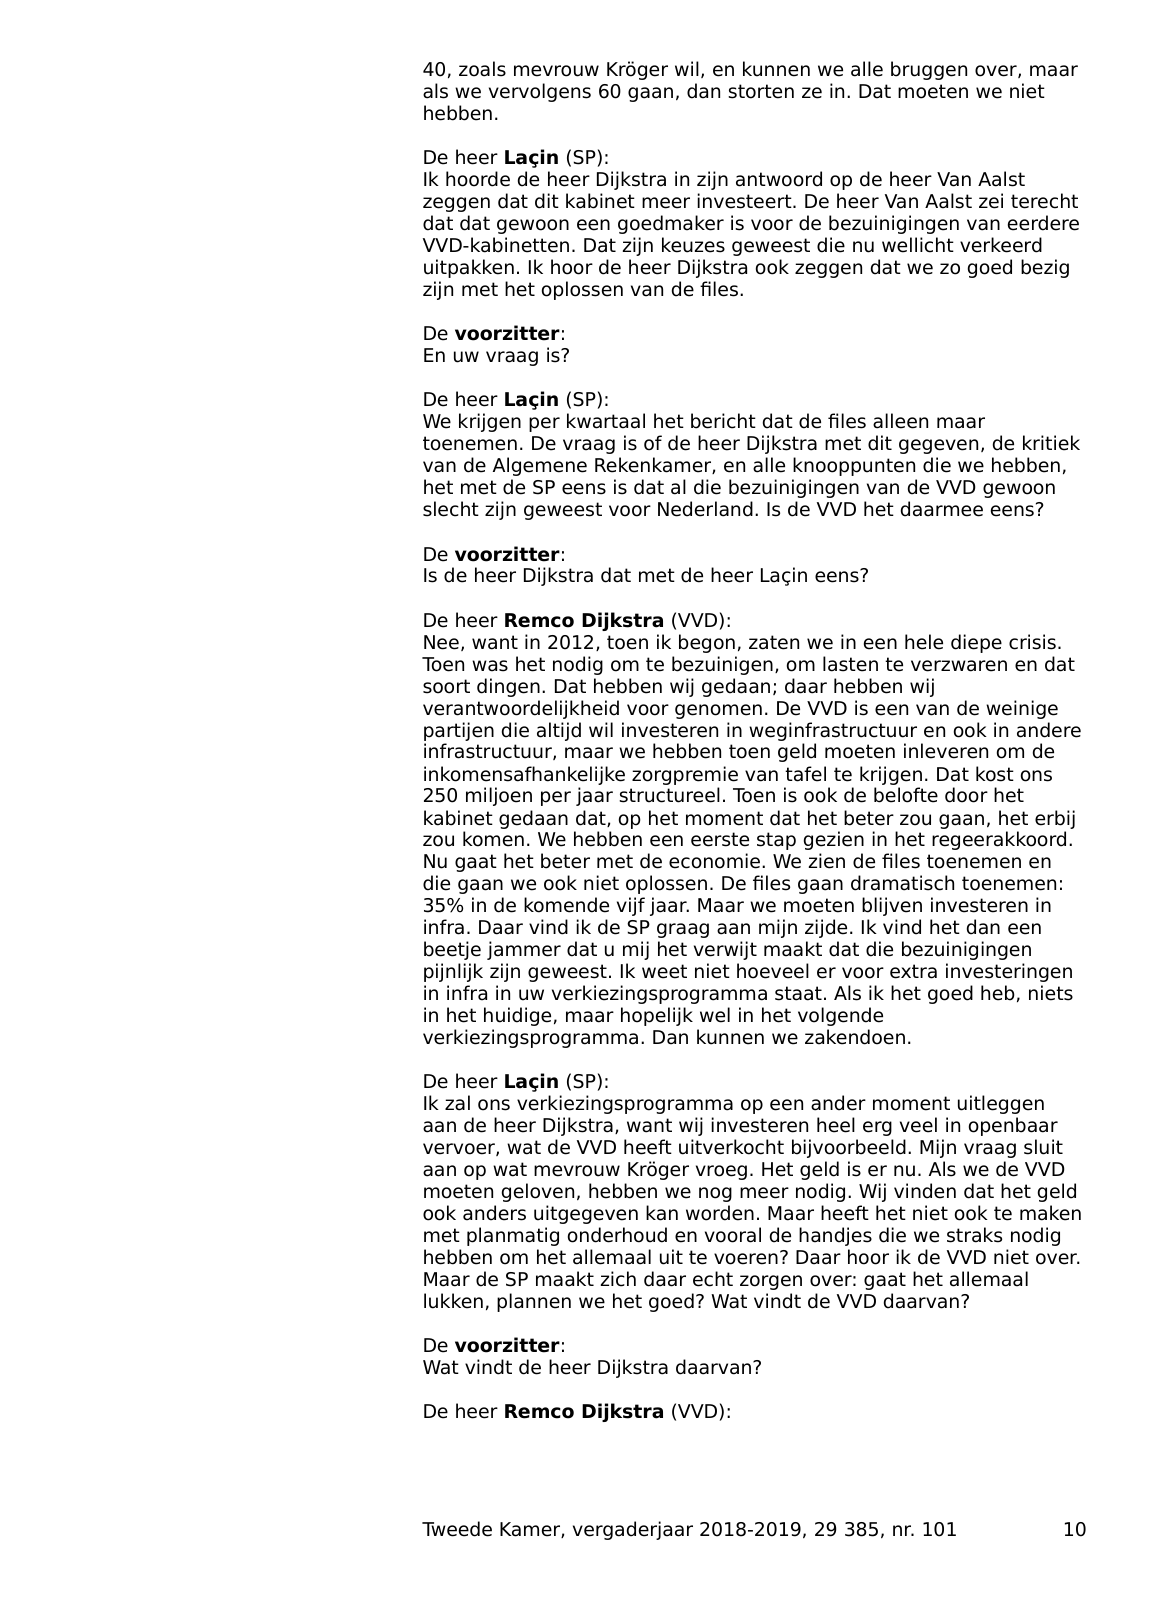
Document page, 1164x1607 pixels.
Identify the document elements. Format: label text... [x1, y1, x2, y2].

text De heer Laçin (SP): [422, 1071, 1087, 1093]
text Wat vindt de heer Dijkstra daarvan? [422, 1357, 1087, 1379]
text De voorzitter: [422, 323, 1087, 345]
text De voorzitter: [422, 543, 1087, 565]
text De heer Remco Dijkstra (VVD): [422, 609, 1087, 632]
text Ik zal ons verkiezingsprogramma op een ander moment uitleggen aan de heer Dijkstra, want wij investeren heel erg veel in openbaar vervoer, wat de VVD heeft uitverkocht bijvoorbeeld. Mijn vraag sluit aan op wat mevrouw Kröger vroeg. Het geld is er nu. Als we de VVD moeten geloven, hebben we nog meer nodig. Wij vinden dat het geld ook anders uitgegeven kan worden. Maar heeft het niet ook te maken met planmatig onderhoud en vooral de handjes die we straks nodig hebben om het allemaal uit te voeren? Daar hoor ik de VVD niet over. Maar de SP maakt zich daar echt zorgen over: gaat het allemaal lukken, plannen we het goed? Wat vindt de VVD daarvan? [422, 1093, 1087, 1313]
text De voorzitter: [422, 1335, 1087, 1357]
text Is de heer Dijkstra dat met de heer Laçin eens? [422, 565, 1087, 587]
text We krijgen per kwartaal het bericht dat de files alleen maar toenemen. De vraag is of de heer Dijkstra met dit gegeven, de kritiek van de Algemene Rekenkamer, en alle knooppunten die we hebben, het met de SP eens is dat al die bezuinigingen van de VVD gewoon slecht zijn geweest voor Nederland. Is de VVD het daarmee eens? [422, 411, 1087, 521]
text De heer Laçin (SP): [422, 147, 1087, 169]
text En uw vraag is? [422, 345, 1087, 367]
text Nee, want in 2012, toen ik begon, zaten we in een hele diepe crisis. Toen was het nodig om te bezuinigen, om lasten te verzwaren en dat soort dingen. Dat hebben wij gedaan; daar hebben wij verantwoordelijkheid voor genomen. De VVD is een van de weinige partijen die altijd wil investeren in weginfrastructuur en ook in andere infrastructuur, maar we hebben toen geld moeten inleveren om de inkomensafhankelijke zorgpremie van tafel te krijgen. Dat kost ons 250 miljoen per jaar structureel. Toen is ook de belofte door het kabinet gedaan dat, op het moment dat het beter zou gaan, het erbij zou komen. We hebben een eerste stap gezien in het regeerakkoord. Nu gaat het beter met de economie. We zien de files toenemen en die gaan we ook niet oplossen. De files gaan dramatisch toenemen: 35% in de komende vijf jaar. Maar we moeten blijven investeren in infra. Daar vind ik de SP graag aan mijn zijde. Ik vind het dan een beetje jammer dat u mij het verwijt maakt dat die bezuinigingen pijnlijk zijn geweest. Ik weet niet hoeveel er voor extra investeringen in infra in uw verkiezingsprogramma staat. Als ik het goed heb, niets in het huidige, maar hopelijk wel in het volgende verkiezingsprogramma. Dan kunnen we zakendoen. [422, 632, 1087, 1049]
text Ik hoorde de heer Dijkstra in zijn antwoord op de heer Van Aalst zeggen dat dit kabinet meer investeert. De heer Van Aalst zei terecht dat dat gewoon een goedmaker is voor de bezuinigingen van eerdere VVD-kabinetten. Dat zijn keuzes geweest die nu wellicht verkeerd uitpakken. Ik hoor de heer Dijkstra ook zeggen dat we zo goed bezig zijn met het oplossen van de files. [422, 169, 1087, 301]
text De heer Laçin (SP): [422, 389, 1087, 411]
text 40, zoals mevrouw Kröger wil, en kunnen we alle bruggen over, maar als we vervolgens 60 gaan, dan storten ze in. Dat moeten we niet hebben. [422, 59, 1087, 125]
text De heer Remco Dijkstra (VVD): [422, 1401, 1087, 1423]
